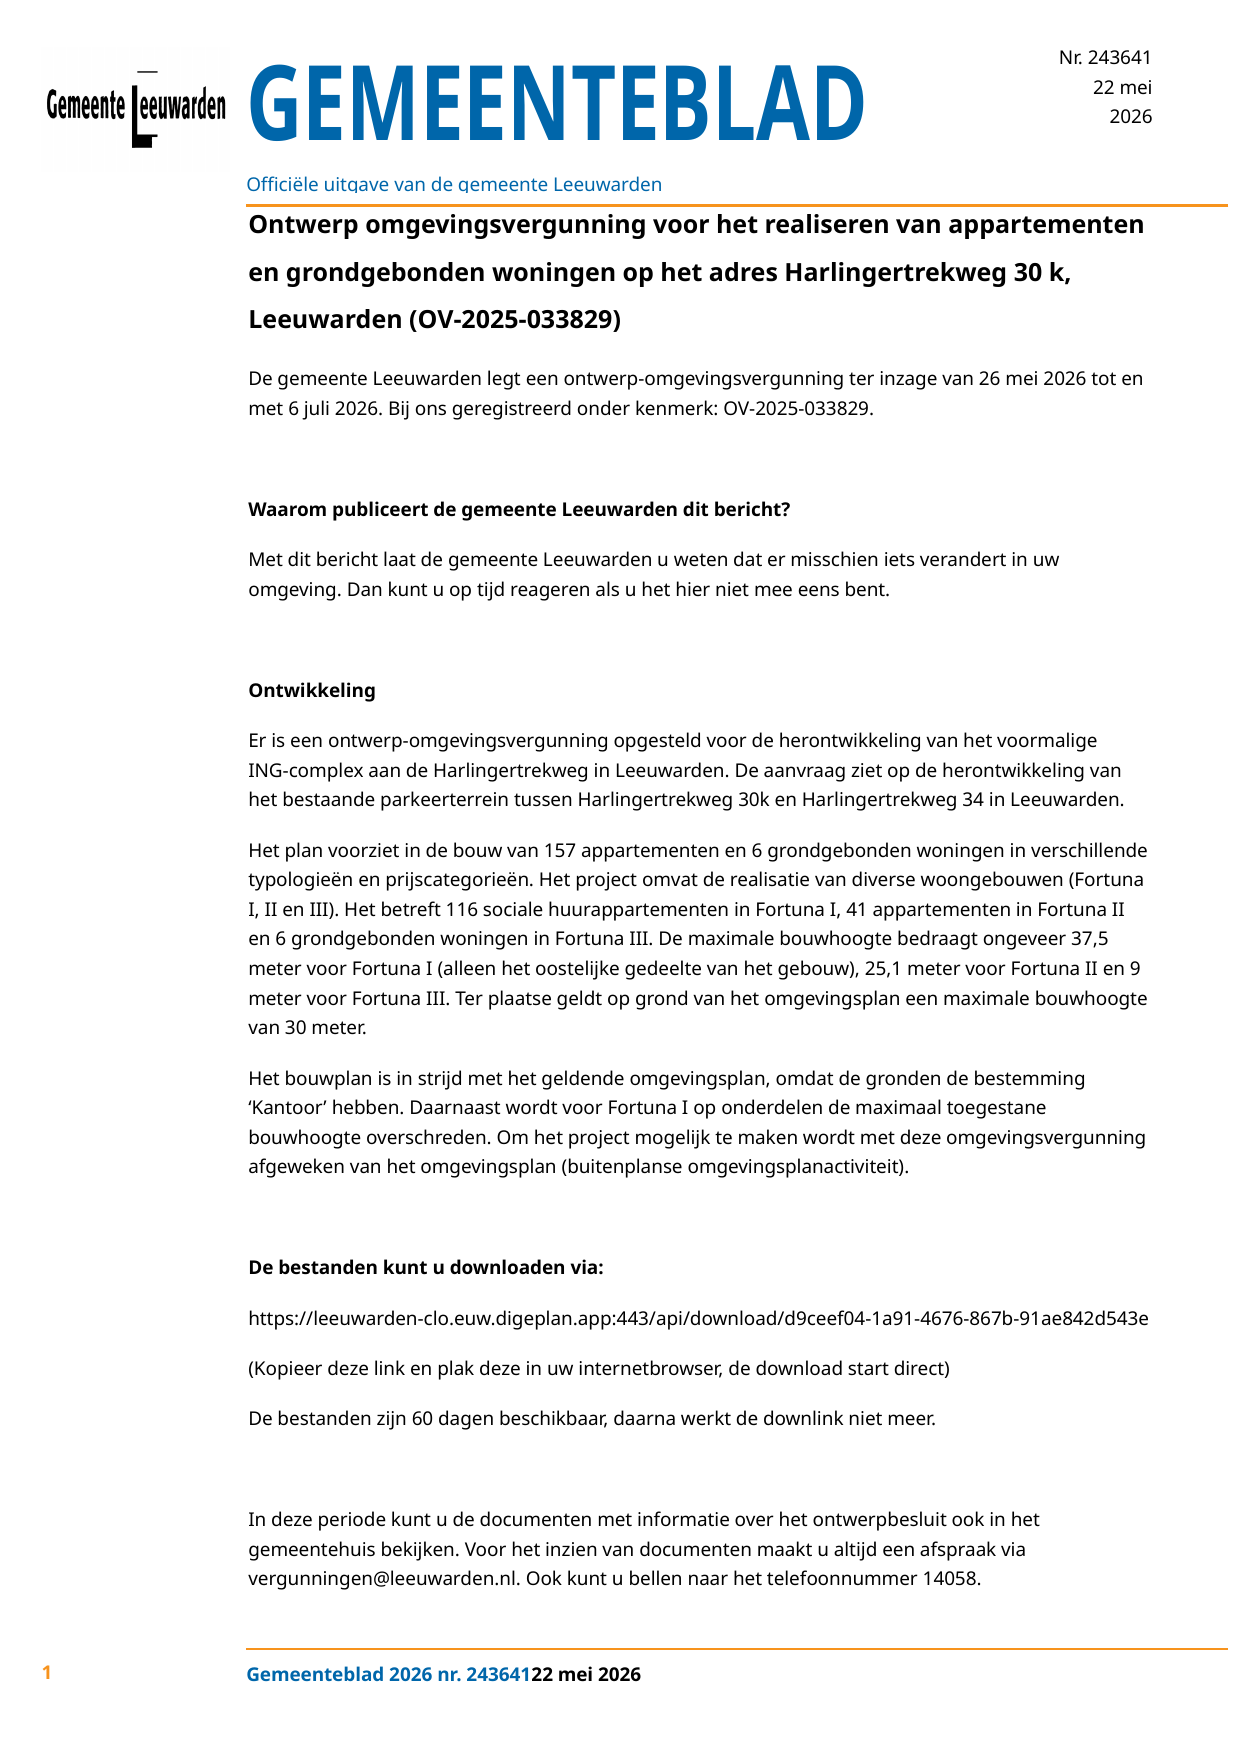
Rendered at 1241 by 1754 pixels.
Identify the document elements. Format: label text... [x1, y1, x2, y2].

text De gemeente Leeuwarden legt een ontwerp-omgevingsvergunning ter inzage van 26 mei 2026 tot en met 6 juli 2026. Bij ons geregistreerd onder kenmerk: OV-2025-033829. [248, 366, 1152, 421]
picture [41, 47, 231, 172]
text Het bouwplan is in strijd met het geldende omgevingsplan, omdat de gronden de bestemming ‘Kantoor’ hebben. Daarnaast wordt voor Fortuna I op onderdelen de maximaal toegestane bouwhoogte overschreden. Om het project mogelijk te maken wordt met deze omgevingsvergunning afgeweken van het omgevingsplan (buitenplanse omgevingsplanactiviteit). [248, 1065, 1152, 1179]
text https://leeuwarden-clo.euw.digeplan.app:443/api/download/d9ceef04-1a91-4676-867b-91ae842d543e [248, 1305, 1152, 1330]
text Met dit bericht laat de gemeente Leeuwarden u weten dat er misschien iets verandert in uw omgeving. Dan kunt u op tijd reageren als u het hier niet mee eens bent. [248, 546, 1152, 602]
text (Kopieer deze link en plak deze in uw internetbrowser, de download start direct) [248, 1355, 1152, 1381]
text Ontwerp omgevingsvergunning voor het realiseren van appartementen en grondgebonden woningen op het adres Harlingertrekweg 30 k, Leeuwarden (OV-2025-033829) [248, 207, 1152, 336]
text De bestanden zijn 60 dagen beschikbaar, daarna werkt de downlink niet meer. [248, 1406, 1152, 1431]
text Er is een ontwerp‑omgevingsvergunning opgesteld voor de herontwikkeling van het voormalige ING‑complex aan de Harlingertrekweg in Leeuwarden. De aanvraag ziet op de herontwikkeling van het bestaande parkeerterrein tussen Harlingertrekweg 30k en Harlingertrekweg 34 in Leeuwarden. [248, 727, 1152, 812]
text De bestanden kunt u downloaden via: [248, 1254, 1152, 1280]
text Het plan voorziet in de bouw van 157 appartementen en 6 grondgebonden woningen in verschillende typologieën en prijscategorieën. Het project omvat de realisatie van diverse woongebouwen (Fortuna I, II en III). Het betreft 116 sociale huurappartementen in Fortuna I, 41 appartementen in Fortuna II en 6 grondgebonden woningen in Fortuna III. De maximale bouwhoogte bedraagt ongeveer 37,5 meter voor Fortuna I (alleen het oostelijke gedeelte van het gebouw), 25,1 meter voor Fortuna II en 9 meter voor Fortuna III. Ter plaatse geldt op grond van het omgevingsplan een maximale bouwhoogte van 30 meter. [248, 837, 1152, 1040]
text Waarom publiceert de gemeente Leeuwarden dit bericht? [248, 496, 1152, 522]
text Ontwikkeling [248, 677, 1152, 702]
text In deze periode kunt u de documenten met informatie over het ontwerpbesluit ook in het gemeentehuis bekijken. Voor het inzien van documenten maakt u altijd een afspraak via vergunningen@leeuwarden.nl. Ook kunt u bellen naar het telefoonnummer 14058. [248, 1506, 1152, 1591]
